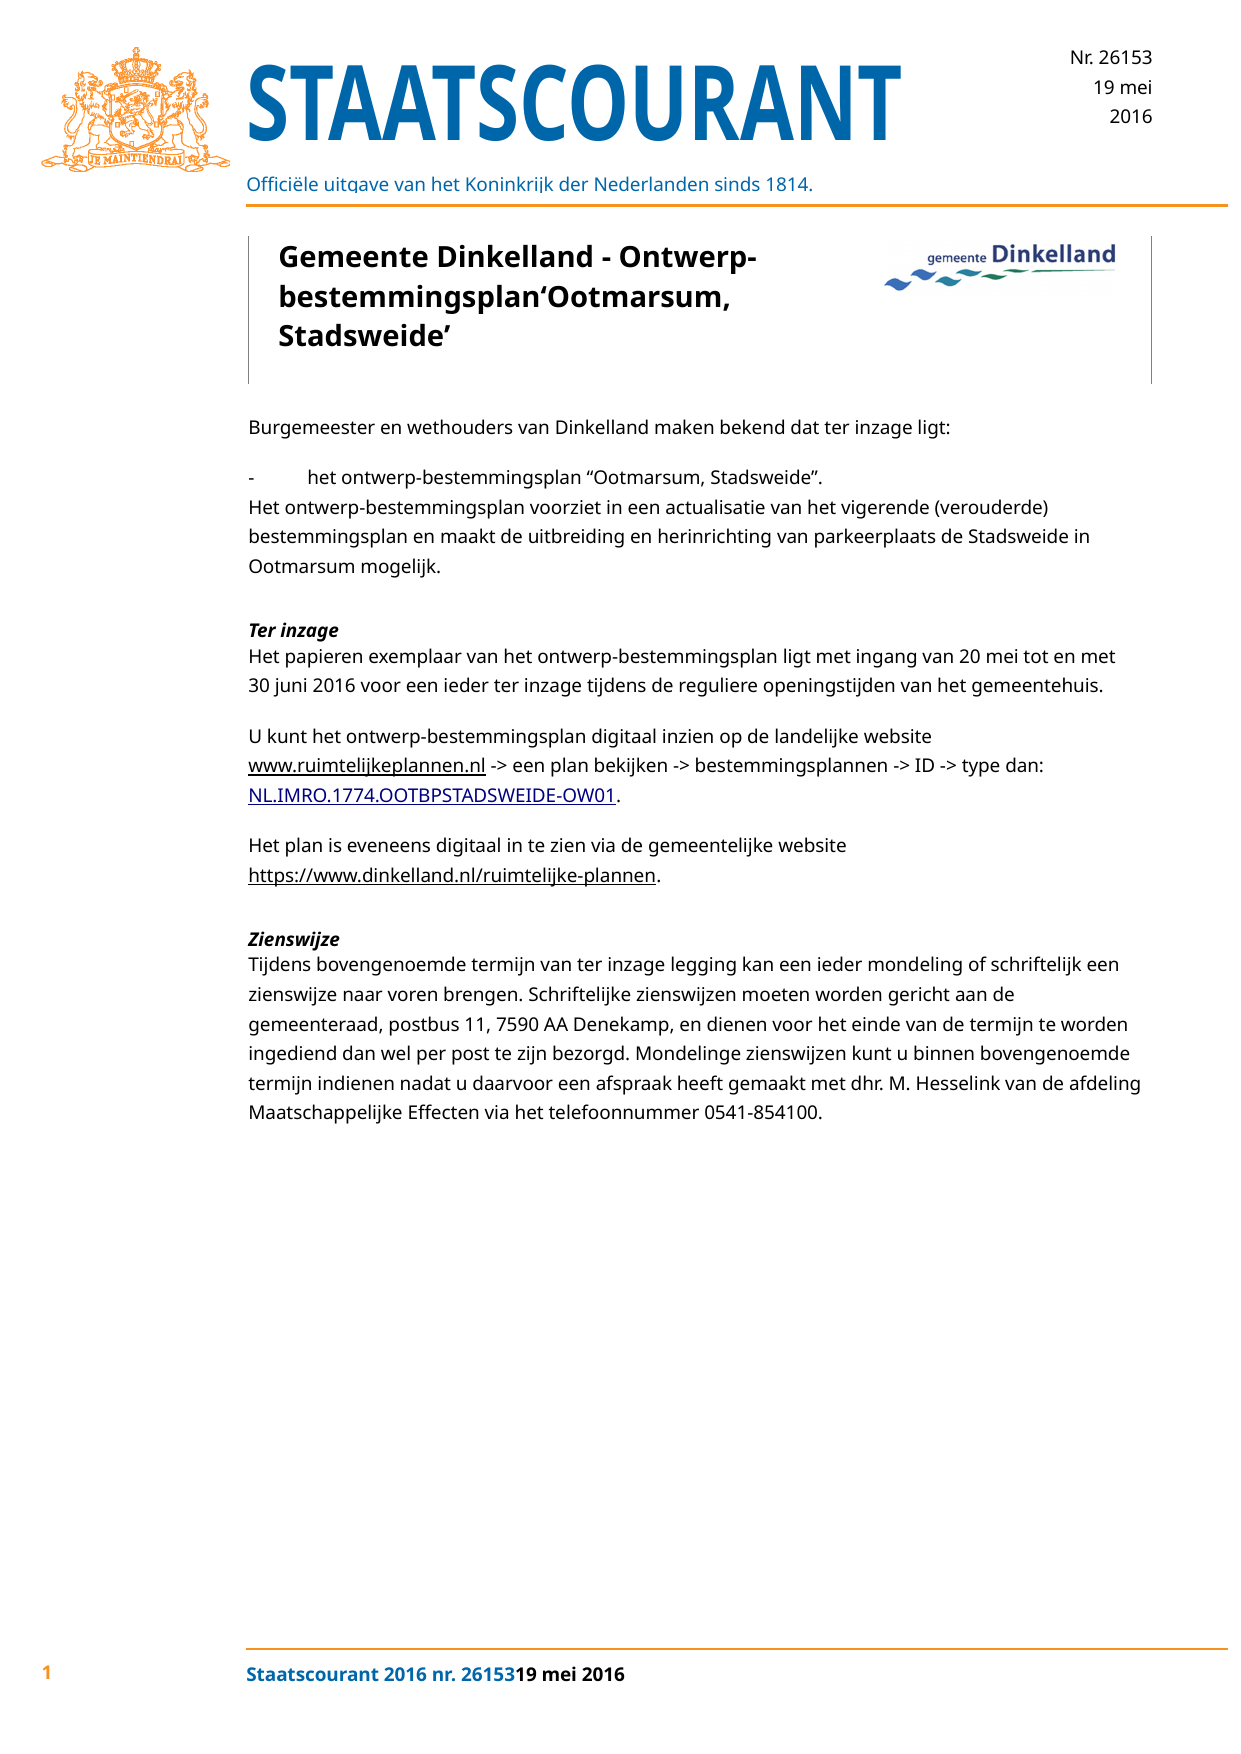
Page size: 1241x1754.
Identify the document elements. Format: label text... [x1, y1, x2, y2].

text Het papieren exemplaar van het ontwerp-bestemmingsplan ligt met ingang van 20 mei tot en met 30 juni 2016 voor een ieder ter inzage tijdens de reguliere openingstijden van het gemeentehuis. [248, 643, 1152, 698]
text Het ontwerp-bestemmingsplan voorziet in een actualisatie van het vigerende (verouderde) bestemmingsplan en maakt de uitbreiding en herinrichting van parkeerplaats de Stadsweide in Ootmarsum mogelijk. [248, 494, 1152, 579]
picture [882, 236, 1119, 296]
text Tijdens bovengenoemde termijn van ter inzage legging kan een ieder mondeling of schriftelijk een zienswijze naar voren brengen. Schriftelijke zienswijzen moeten worden gericht aan de gemeenteraad, postbus 11, 7590 AA Denekamp, en dienen voor het einde van de termijn te worden ingediend dan wel per post te zijn bezorgd. Mondelinge zienswijzen kunt u binnen bovengenoemde termijn indienen nadat u daarvoor een afspraak heeft gemaakt met dhr. M. Hesselink van de afdeling Maatschappelijke Effecten via het telefoonnummer 0541-854100. [248, 952, 1152, 1125]
table_header [850, 236, 1151, 384]
text Het plan is eveneens digitaal in te zien via de gemeentelijke website https://www.dinkelland.nl/ruimtelijke-plannen. [248, 832, 1152, 888]
list het ontwerp-bestemmingsplan “Ootmarsum, Stadsweide”. [248, 464, 1152, 490]
picture [41, 47, 231, 172]
text U kunt het ontwerp-bestemmingsplan digitaal inzien op de landelijke website www.ruimtelijkeplannen.nl -> een plan bekijken -> bestemmingsplannen -> ID -> type dan: NL.IMRO.1774.OOTBPSTADSWEIDE-OW01. [248, 723, 1152, 808]
table_header Gemeente Dinkelland - Ontwerp-bestemmingsplan‘Ootmarsum, Stadsweide’ [249, 236, 850, 384]
text Burgemeester en wethouders van Dinkelland maken bekend dat ter inzage ligt: [248, 414, 1152, 440]
text Zienswijze [248, 926, 1152, 952]
text Ter inzage [248, 617, 1152, 643]
